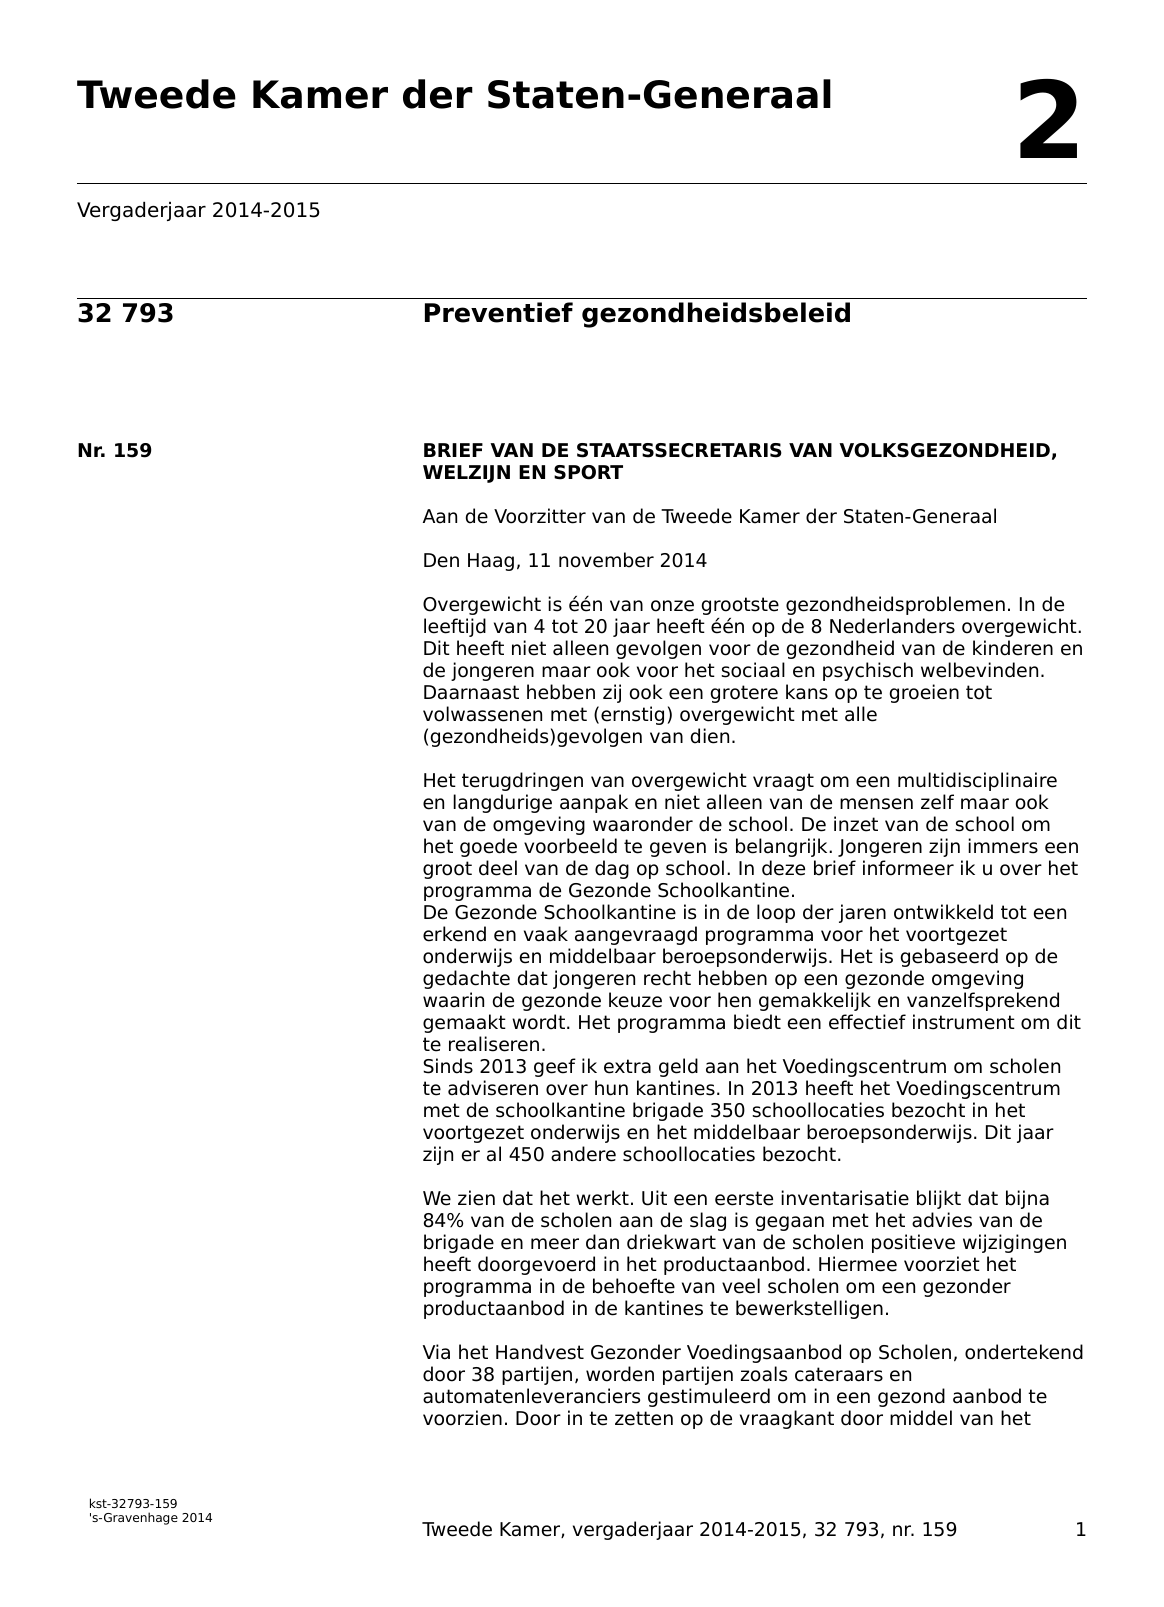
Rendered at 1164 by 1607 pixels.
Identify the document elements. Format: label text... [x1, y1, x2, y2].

text Den Haag, 11 november 2014 [422, 550, 1087, 572]
text kst-32793-159 [88, 1497, 323, 1511]
text We zien dat het werkt. Uit een eerste inventarisatie blijkt dat bijna 84% van de scholen aan de slag is gegaan met het advies van de brigade en meer dan driekwart van de scholen positieve wijzigingen heeft doorgevoerd in het productaanbod. Hiermee voorziet het programma in de behoefte van veel scholen om een gezonder productaanbod in de kantines te bewerkstelligen. [422, 1188, 1087, 1320]
table_cell Vergaderjaar 2014-2015 [77, 184, 1087, 298]
text Het terugdringen van overgewicht vraagt om een multidisciplinaire en langdurige aanpak en niet alleen van de mensen zelf maar ook van de omgeving waaronder de school. De inzet van de school om het goede voorbeeld te geven is belangrijk. Jongeren zijn immers een groot deel van de dag op school. In deze brief informeer ik u over het programma de Gezonde Schoolkantine. [422, 770, 1087, 902]
subtitle Nr. 159 BRIEF VAN DE STAATSSECRETARIS VAN VOLKSGEZONDHEID, WELZIJN EN SPORT [77, 440, 1087, 484]
table_header Tweede Kamer der Staten-Generaal [77, 59, 886, 183]
text Overgewicht is één van onze grootste gezondheidsproblemen. In de leeftijd van 4 tot 20 jaar heeft één op de 8 Nederlanders overgewicht. Dit heeft niet alleen gevolgen voor de gezondheid van de kinderen en de jongeren maar ook voor het sociaal en psychisch welbevinden. Daarnaast hebben zij ook een grotere kans op te groeien tot volwassenen met (ernstig) overgewicht met alle (gezondheids)gevolgen van dien. [422, 594, 1087, 748]
text Via het Handvest Gezonder Voedingsaanbod op Scholen, ondertekend door 38 partijen, worden partijen zoals cateraars en automatenleveranciers gestimuleerd om in een gezond aanbod te voorzien. Door in te zetten op de vraagkant door middel van het [422, 1342, 1087, 1430]
text 's-Gravenhage 2014 [88, 1511, 323, 1525]
subtitle 32 793 Preventief gezondheidsbeleid [77, 299, 1087, 329]
text Aan de Voorzitter van de Tweede Kamer der Staten-Generaal [422, 506, 1087, 528]
text De Gezonde Schoolkantine is in de loop der jaren ontwikkeld tot een erkend en vaak aangevraagd programma voor het voortgezet onderwijs en middelbaar beroepsonderwijs. Het is gebaseerd op de gedachte dat jongeren recht hebben op een gezonde omgeving waarin de gezonde keuze voor hen gemakkelijk en vanzelfsprekend gemaakt wordt. Het programma biedt een effectief instrument om dit te realiseren. [422, 902, 1087, 1056]
text Sinds 2013 geef ik extra geld aan het Voedingscentrum om scholen te adviseren over hun kantines. In 2013 heeft het Voedingscentrum met de schoolkantine brigade 350 schoollocaties bezocht in het voortgezet onderwijs en het middelbaar beroepsonderwijs. Dit jaar zijn er al 450 andere schoollocaties bezocht. [422, 1056, 1087, 1166]
table_header 2 [886, 59, 1087, 183]
